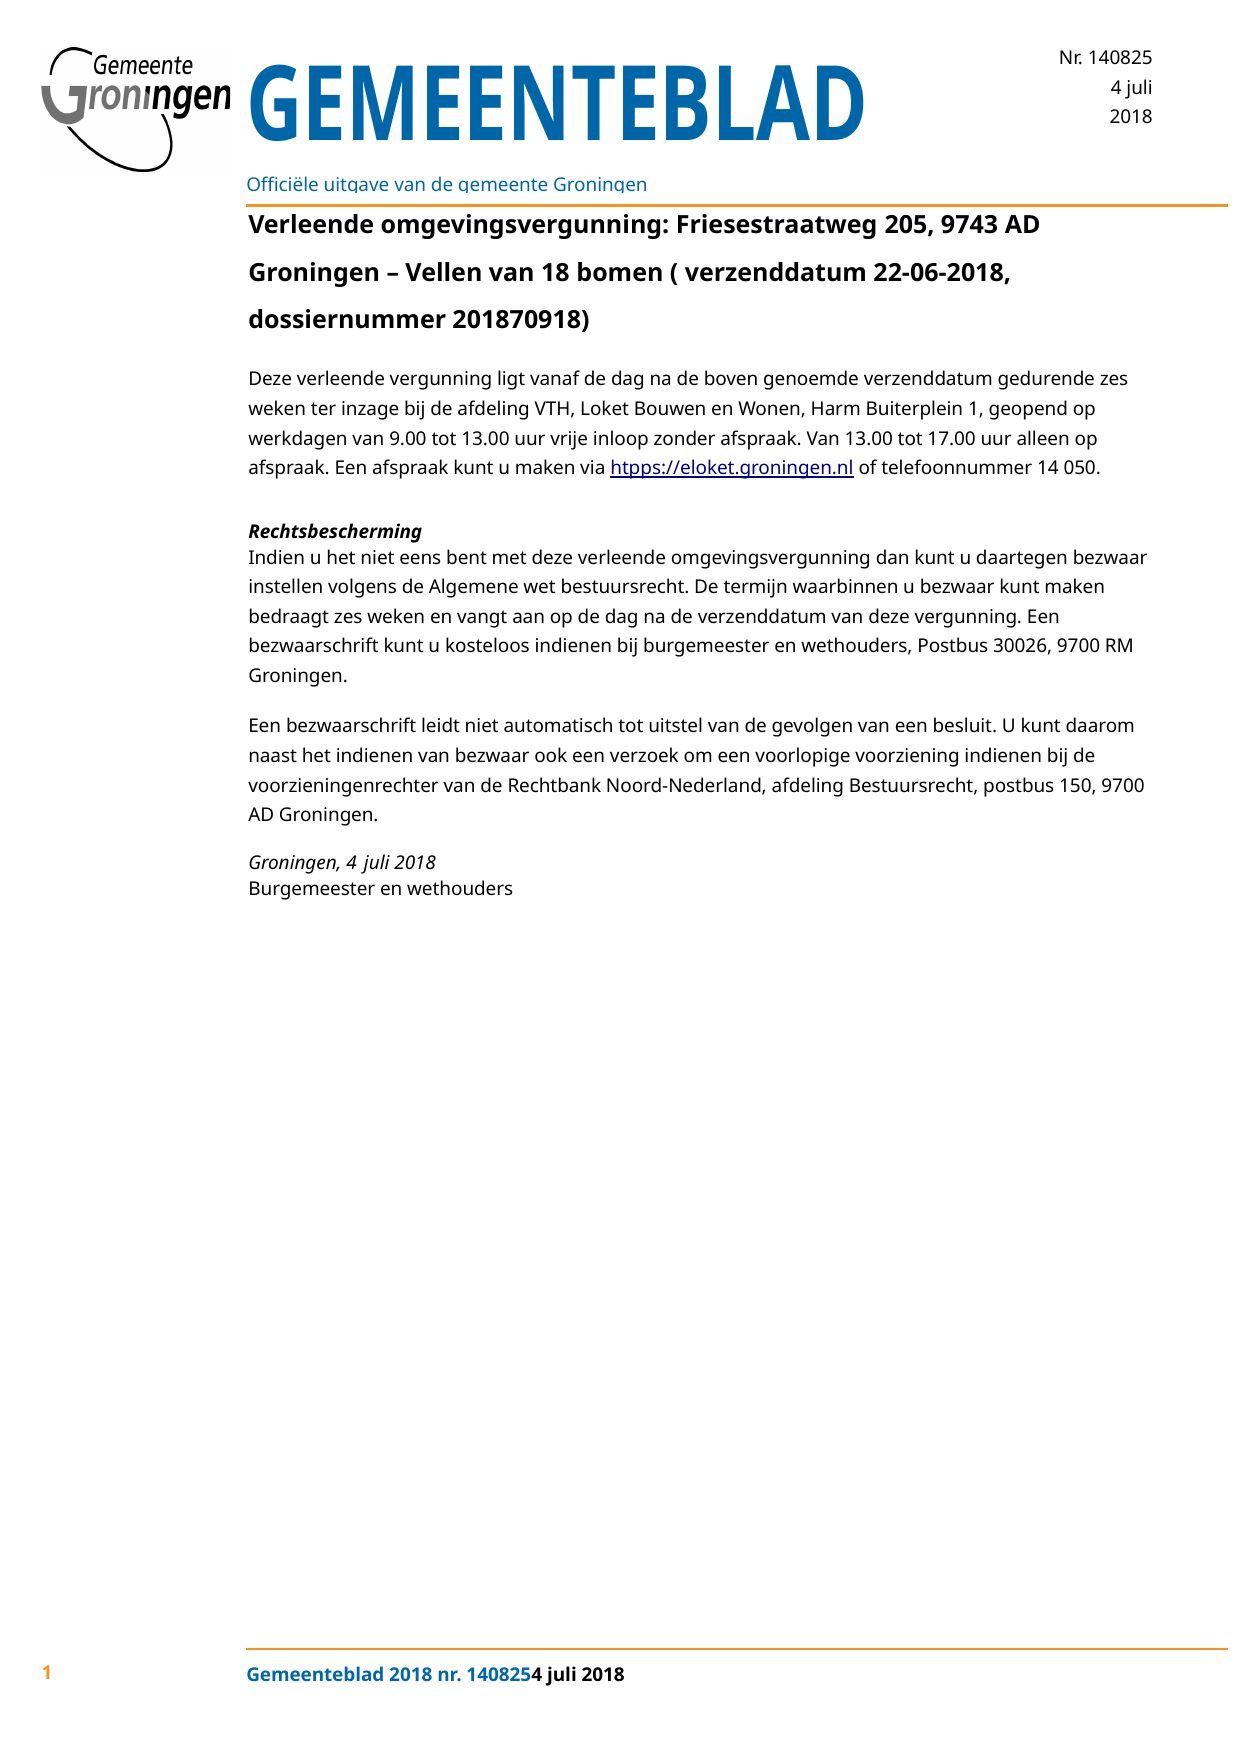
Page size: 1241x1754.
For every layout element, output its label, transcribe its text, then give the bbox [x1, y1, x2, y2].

text Burgemeester en wethouders [248, 875, 1152, 901]
text Groningen, 4 juli 2018 [248, 849, 1152, 875]
text Indien u het niet eens bent met deze verleende omgevingsvergunning dan kunt u daartegen bezwaar instellen volgens de Algemene wet bestuursrecht. De termijn waarbinnen u bezwaar kunt maken bedraagt zes weken en vangt aan op de dag na de verzenddatum van deze vergunning. Een bezwaarschrift kunt u kosteloos indienen bij burgemeester en wethouders, Postbus 30026, 9700 RM Groningen. [248, 544, 1152, 688]
text Een bezwaarschrift leidt niet automatisch tot uitstel van de gevolgen van een besluit. U kunt daarom naast het indienen van bezwaar ook een verzoek om een voorlopige voorziening indienen bij de voorzieningenrechter van de Rechtbank Noord-Nederland, afdeling Bestuursrecht, postbus 150, 9700 AD Groningen. [248, 713, 1152, 827]
text Rechtsbescherming [248, 518, 1152, 544]
text Deze verleende vergunning ligt vanaf de dag na de boven genoemde verzenddatum gedurende zes weken ter inzage bij de afdeling VTH, Loket Bouwen en Wonen, Harm Buiterplein 1, geopend op werkdagen van 9.00 tot 13.00 uur vrije inloop zonder afspraak. Van 13.00 tot 17.00 uur alleen op afspraak. Een afspraak kunt u maken via htpps://eloket.groningen.nl of telefoonnummer 14 050. [248, 366, 1152, 480]
text Verleende omgevingsvergunning: Friesestraatweg 205, 9743 AD Groningen – Vellen van 18 bomen ( verzenddatum 22-06-2018, dossiernummer 201870918) [248, 207, 1152, 336]
picture [41, 47, 231, 172]
